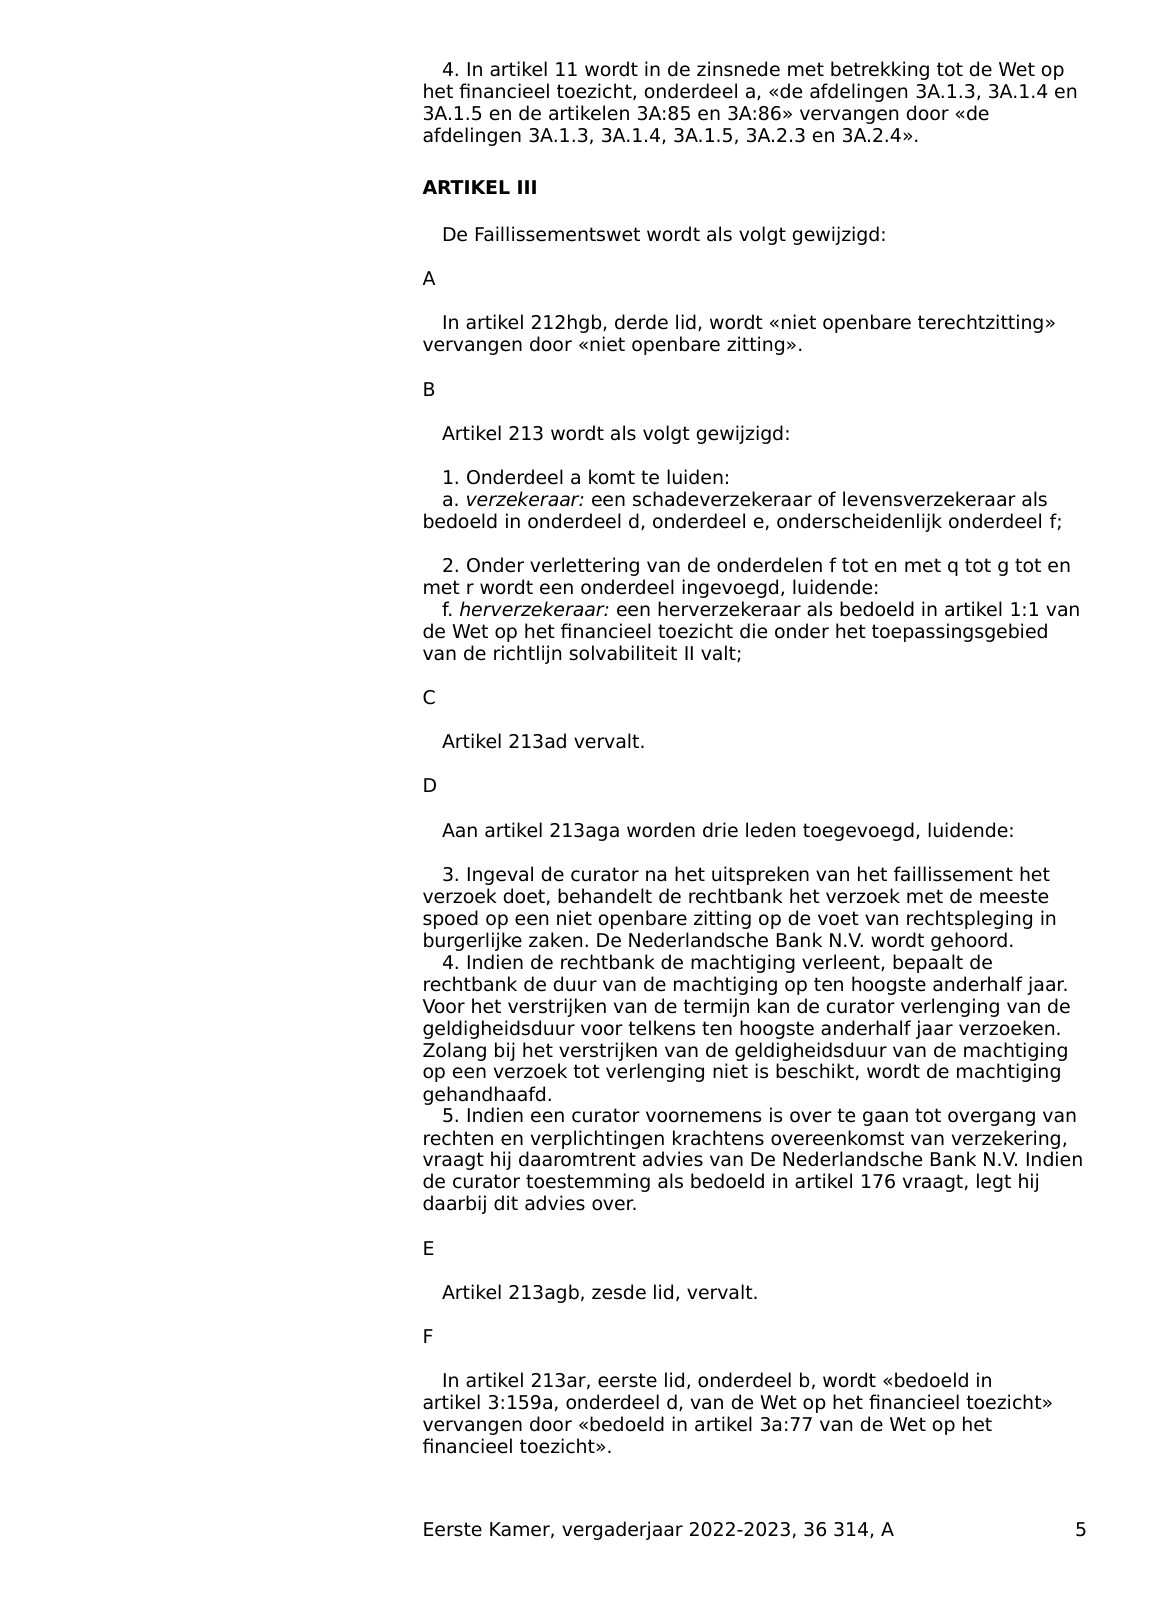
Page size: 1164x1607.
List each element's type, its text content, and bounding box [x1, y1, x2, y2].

text B [422, 378, 1087, 400]
text 1. Onderdeel a komt te luiden: [422, 467, 1087, 489]
text f. herverzekeraar: een herverzekeraar als bedoeld in artikel 1:1 van de Wet op het financieel toezicht die onder het toepassingsgebied van de richtlijn solvabiliteit II valt; [422, 599, 1087, 665]
text 4. In artikel 11 wordt in de zinsnede met betrekking tot de Wet op het financieel toezicht, onderdeel a, «de afdelingen 3A.1.3, 3A.1.4 en 3A.1.5 en de artikelen 3A:85 en 3A:86» vervangen door «de afdelingen 3A.1.3, 3A.1.4, 3A.1.5, 3A.2.3 en 3A.2.4». [422, 59, 1087, 147]
text C [422, 687, 1087, 709]
text 2. Onder verlettering van de onderdelen f tot en met q tot g tot en met r wordt een onderdeel ingevoegd, luidende: [422, 555, 1087, 599]
text Artikel 213agb, zesde lid, vervalt. [422, 1282, 1087, 1304]
text 5. Indien een curator voornemens is over te gaan tot overgang van rechten en verplichtingen krachtens overeenkomst van verzekering, vraagt hij daaromtrent advies van De Nederlandsche Bank N.V. Indien de curator toestemming als bedoeld in artikel 176 vraagt, legt hij daarbij dit advies over. [422, 1105, 1087, 1215]
text 3. Ingeval de curator na het uitspreken van het faillissement het verzoek doet, behandelt de rechtbank het verzoek met de meeste spoed op een niet openbare zitting op de voet van rechtspleging in burgerlijke zaken. De Nederlandsche Bank N.V. wordt gehoord. [422, 864, 1087, 952]
text D [422, 775, 1087, 797]
text a. verzekeraar: een schadeverzekeraar of levensverzekeraar als bedoeld in onderdeel d, onderdeel e, onderscheidenlijk onderdeel f; [422, 489, 1087, 533]
text F [422, 1326, 1087, 1348]
text Artikel 213ad vervalt. [422, 731, 1087, 753]
subtitle ARTIKEL III [422, 177, 1087, 199]
text Artikel 213 wordt als volgt gewijzigd: [422, 423, 1087, 444]
text De Faillissementswet wordt als volgt gewijzigd: [422, 224, 1087, 246]
text E [422, 1237, 1087, 1259]
text In artikel 212hgb, derde lid, wordt «niet openbare terechtzitting» vervangen door «niet openbare zitting». [422, 312, 1087, 356]
text Aan artikel 213aga worden drie leden toegevoegd, luidende: [422, 819, 1087, 841]
text 4. Indien de rechtbank de machtiging verleent, bepaalt de rechtbank de duur van de machtiging op ten hoogste anderhalf jaar. Voor het verstrijken van de termijn kan de curator verlenging van de geldigheidsduur voor telkens ten hoogste anderhalf jaar verzoeken. Zolang bij het verstrijken van de geldigheidsduur van de machtiging op een verzoek tot verlenging niet is beschikt, wordt de machtiging gehandhaafd. [422, 952, 1087, 1105]
text A [422, 268, 1087, 290]
text In artikel 213ar, eerste lid, onderdeel b, wordt «bedoeld in artikel 3:159a, onderdeel d, van de Wet op het financieel toezicht» vervangen door «bedoeld in artikel 3a:77 van de Wet op het financieel toezicht». [422, 1370, 1087, 1458]
